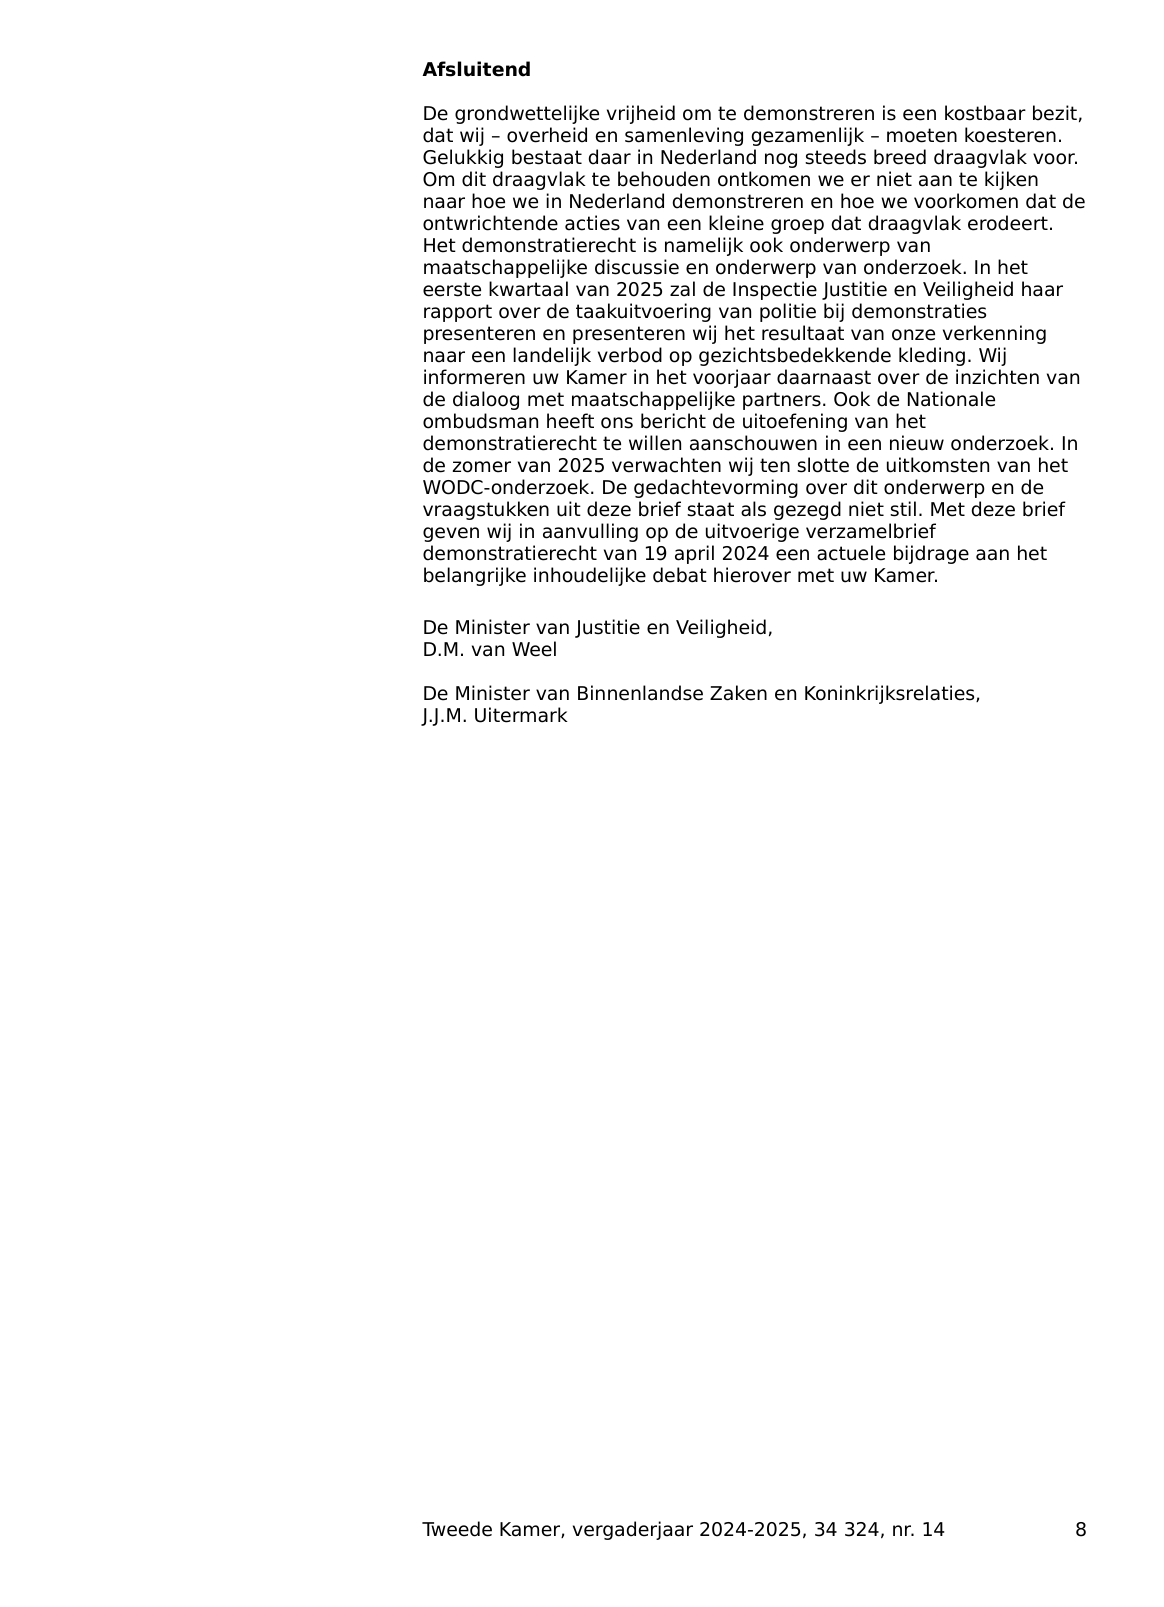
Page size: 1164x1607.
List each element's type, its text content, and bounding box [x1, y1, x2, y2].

subtitle Afsluitend [422, 59, 1087, 81]
text De grondwettelijke vrijheid om te demonstreren is een kostbaar bezit, dat wij – overheid en samenleving gezamenlijk – moeten koesteren. Gelukkig bestaat daar in Nederland nog steeds breed draagvlak voor. Om dit draagvlak te behouden ontkomen we er niet aan te kijken naar hoe we in Nederland demonstreren en hoe we voorkomen dat de ontwrichtende acties van een kleine groep dat draagvlak erodeert. Het demonstratierecht is namelijk ook onderwerp van maatschappelijke discussie en onderwerp van onderzoek. In het eerste kwartaal van 2025 zal de Inspectie Justitie en Veiligheid haar rapport over de taakuitvoering van politie bij demonstraties presenteren en presenteren wij het resultaat van onze verkenning naar een landelijk verbod op gezichtsbedekkende kleding. Wij informeren uw Kamer in het voorjaar daarnaast over de inzichten van de dialoog met maatschappelijke partners. Ook de Nationale ombudsman heeft ons bericht de uitoefening van het demonstratierecht te willen aanschouwen in een nieuw onderzoek. In de zomer van 2025 verwachten wij ten slotte de uitkomsten van het WODC-onderzoek. De gedachtevorming over dit onderwerp en de vraagstukken uit deze brief staat als gezegd niet stil. Met deze brief geven wij in aanvulling op de uitvoerige verzamelbrief demonstratierecht van 19 april 2024 een actuele bijdrage aan het belangrijke inhoudelijke debat hierover met uw Kamer. [422, 103, 1087, 587]
text De Minister van Justitie en Veiligheid, D.M. van Weel [422, 617, 1087, 661]
text De Minister van Binnenlandse Zaken en Koninkrijksrelaties, J.J.M. Uitermark [422, 683, 1087, 727]
